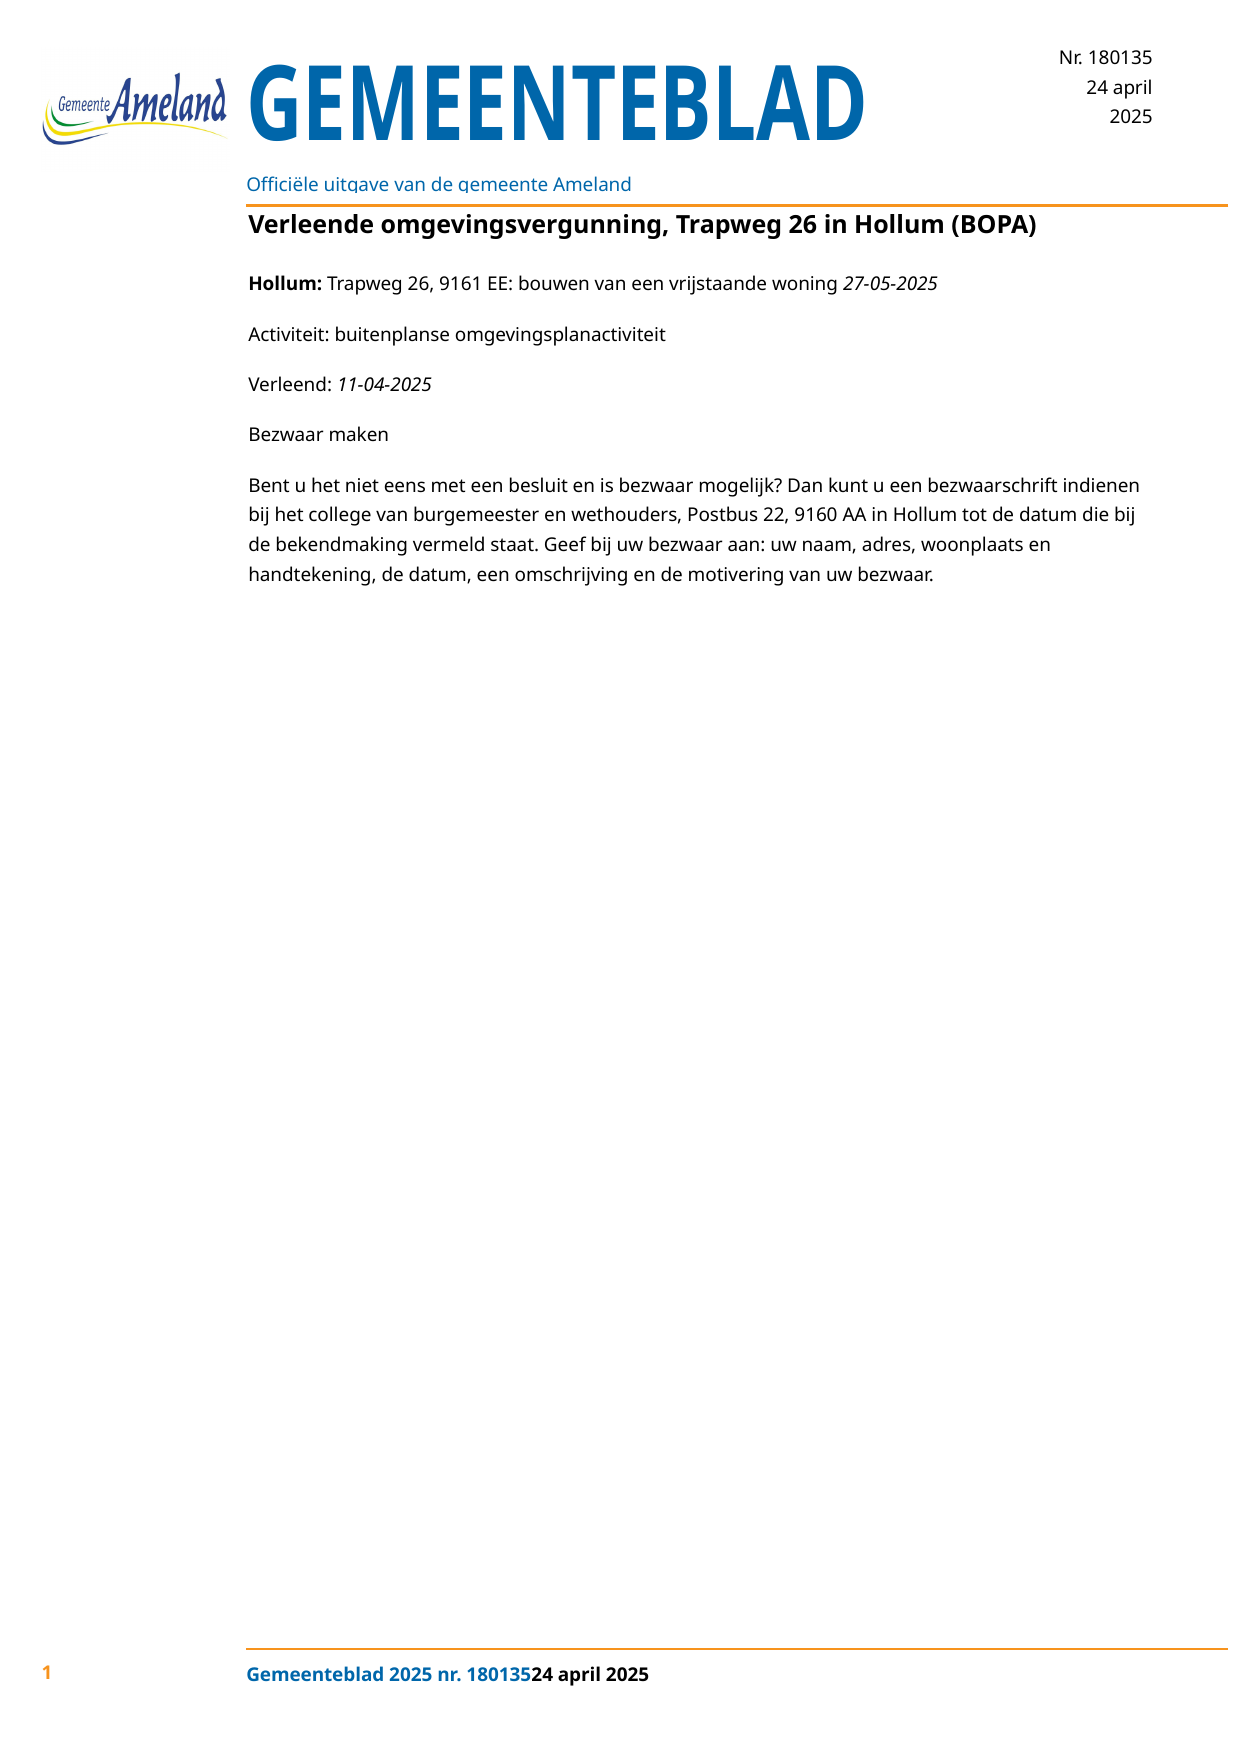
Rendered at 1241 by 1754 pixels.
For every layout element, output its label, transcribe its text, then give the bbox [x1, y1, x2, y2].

text Verleend: 11-04-2025 [248, 371, 1152, 397]
picture [41, 47, 231, 172]
text Bezwaar maken [248, 422, 1152, 447]
text Bent u het niet eens met een besluit en is bezwaar mogelijk? Dan kunt u een bezwaarschrift indienen bij het college van burgemeester en wethouders, Postbus 22, 9160 AA in Hollum tot de datum die bij de bekendmaking vermeld staat. Geef bij uw bezwaar aan: uw naam, adres, woonplaats en handtekening, de datum, een omschrijving en de motivering van uw bezwaar. [248, 472, 1152, 586]
text Verleende omgevingsvergunning, Trapweg 26 in Hollum (BOPA) [248, 207, 1152, 241]
text Activiteit: buitenplanse omgevingsplanactiviteit [248, 321, 1152, 346]
text Hollum: Trapweg 26, 9161 EE: bouwen van een vrijstaande woning 27-05-2025 [248, 270, 1152, 296]
